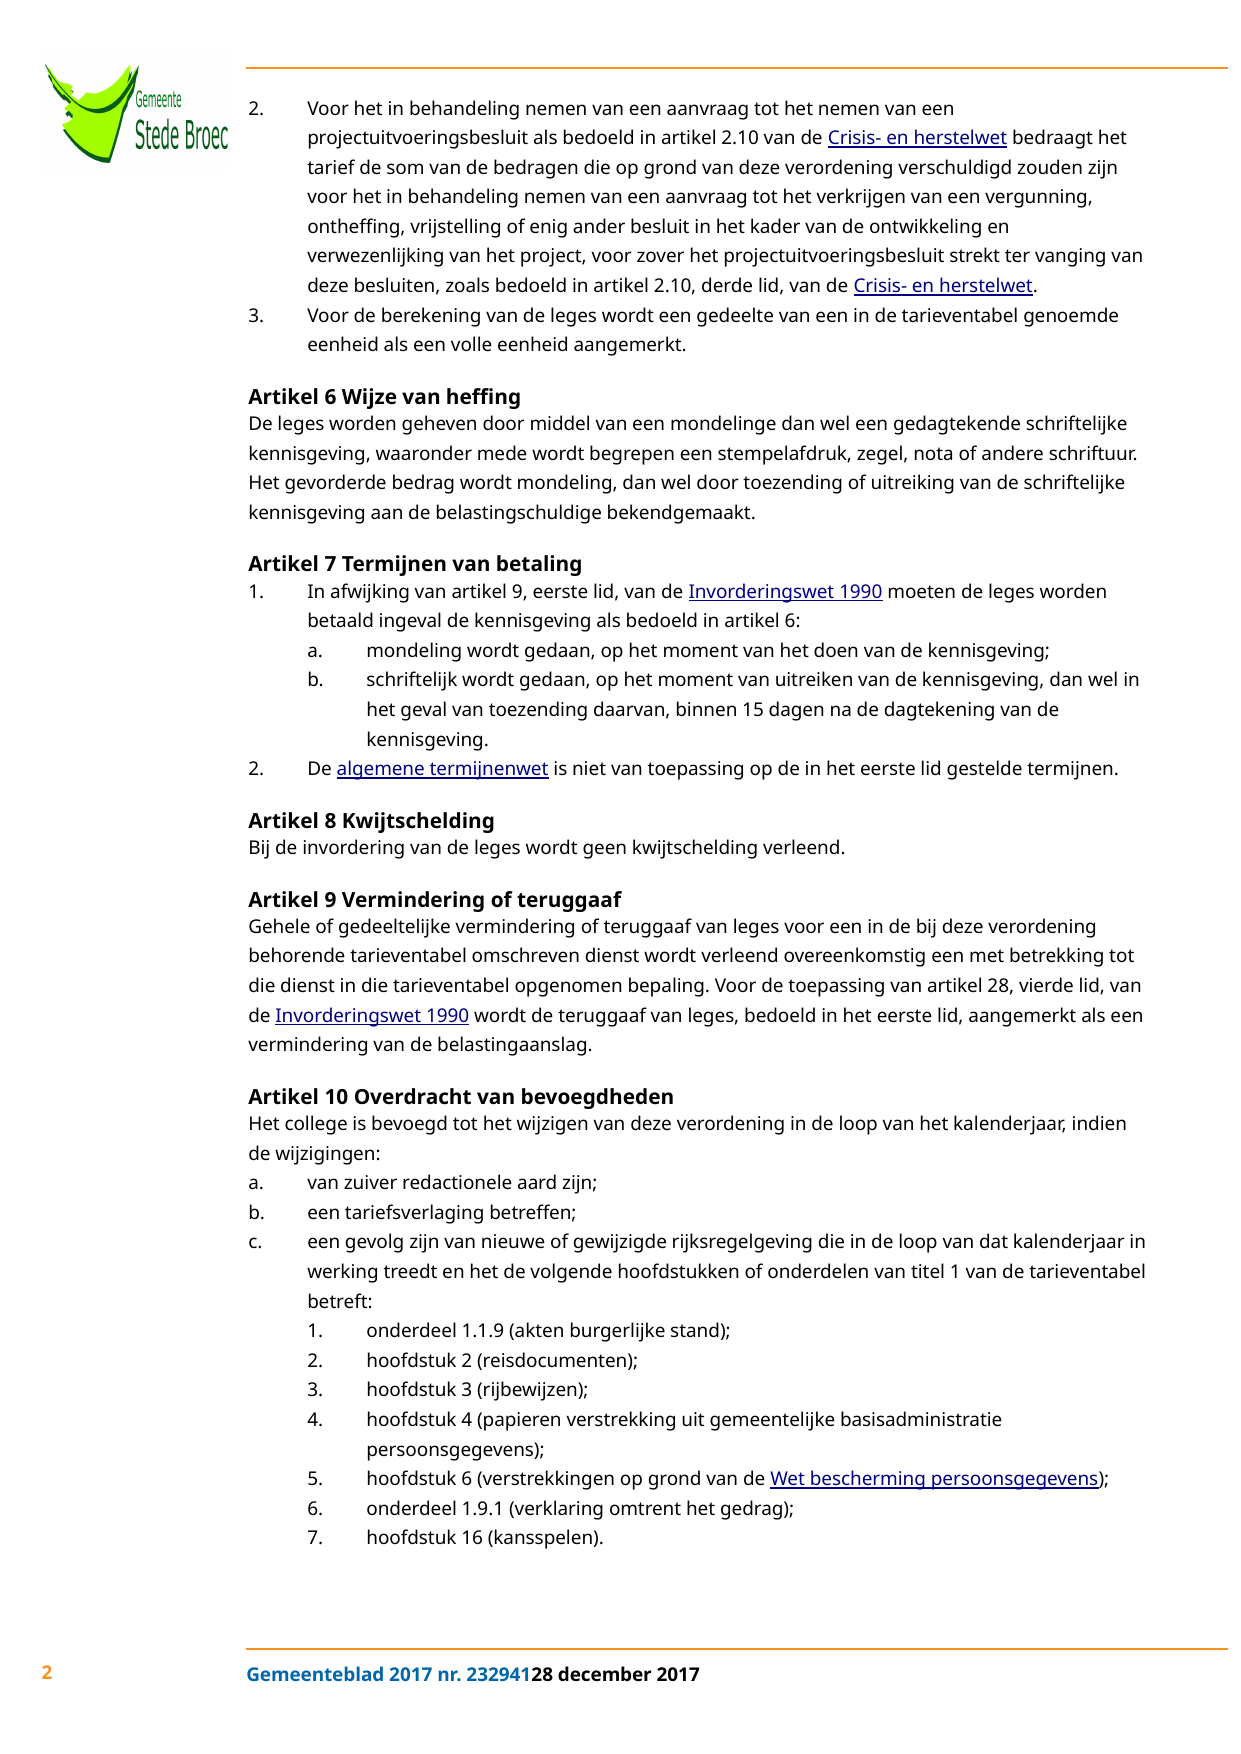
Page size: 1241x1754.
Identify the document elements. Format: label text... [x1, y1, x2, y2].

list schriftelijk wordt gedaan, op het moment van uitreiken van de kennisgeving, dan wel in het geval van toezending daarvan, binnen 15 dagen na de dagtekening van de kennisgeving. [307, 667, 1152, 752]
text Artikel 8 Kwijtschelding [248, 806, 1152, 834]
text Het college is bevoegd tot het wijzigen van deze verordening in de loop van het kalenderjaar, indien de wijzigingen: [248, 1110, 1152, 1166]
text Bij de invordering van de leges wordt geen kwijtschelding verleend. [248, 834, 1152, 860]
list hoofdstuk 16 (kansspelen). [307, 1524, 1152, 1550]
text Artikel 7 Termijnen van betaling [248, 549, 1152, 578]
list Voor de berekening van de leges wordt een gedeelte van een in de tarieventabel genoemde eenheid als een volle eenheid aangemerkt. [248, 302, 1152, 357]
list een tariefsverlaging betreffen; [248, 1199, 1152, 1225]
list In afwijking van artikel 9, eerste lid, van de Invorderingswet 1990 moeten de leges worden betaald ingeval de kennisgeving als bedoeld in artikel 6: [248, 578, 1152, 633]
list van zuiver redactionele aard zijn; [248, 1169, 1152, 1195]
list hoofdstuk 4 (papieren verstrekking uit gemeentelijke basisadministratie persoonsgegevens); [307, 1406, 1152, 1461]
list De algemene termijnenwet is niet van toepassing op de in het eerste lid gestelde termijnen. [248, 755, 1152, 781]
list onderdeel 1.9.1 (verklaring omtrent het gedrag); [307, 1495, 1152, 1521]
text Gehele of gedeeltelijke vermindering of teruggaaf van leges voor een in de bij deze verordening behorende tarieventabel omschreven dienst wordt verleend overeenkomstig een met betrekking tot die dienst in die tarieventabel opgenomen bepaling. Voor de toepassing van artikel 28, vierde lid, van de Invorderingswet 1990 wordt de teruggaaf van leges, bedoeld in het eerste lid, aangemerkt als een vermindering van de belastingaanslag. [248, 913, 1152, 1057]
list hoofdstuk 2 (reisdocumenten); [307, 1347, 1152, 1373]
list een gevolg zijn van nieuwe of gewijzigde rijksregelgeving die in de loop van dat kalenderjaar in werking treedt en het de volgende hoofdstukken of onderdelen van titel 1 van de tarieventabel betreft: [248, 1229, 1152, 1313]
text Artikel 10 Overdracht van bevoegdheden [248, 1082, 1152, 1110]
text Artikel 6 Wijze van heffing [248, 382, 1152, 410]
text Artikel 9 Vermindering of teruggaaf [248, 885, 1152, 913]
list hoofdstuk 3 (rijbewijzen); [307, 1377, 1152, 1402]
picture [41, 47, 231, 172]
text De leges worden geheven door middel van een mondelinge dan wel een gedagtekende schriftelijke kennisgeving, waaronder mede wordt begrepen een stempelafdruk, zegel, nota of andere schriftuur. Het gevorderde bedrag wordt mondeling, dan wel door toezending of uitreiking van de schriftelijke kennisgeving aan de belastingschuldige bekendgemaakt. [248, 410, 1152, 525]
list Voor het in behandeling nemen van een aanvraag tot het nemen van een projectuitvoeringsbesluit als bedoeld in artikel 2.10 van de Crisis- en herstelwet bedraagt het tarief de som van de bedragen die op grond van deze verordening verschuldigd zouden zijn voor het in behandeling nemen van een aanvraag tot het verkrijgen van een vergunning, ontheffing, vrijstelling of enig ander besluit in het kader van de ontwikkeling en verwezenlijking van het project, voor zover het projectuitvoeringsbesluit strekt ter vanging van deze besluiten, zoals bedoeld in artikel 2.10, derde lid, van de Crisis- en herstelwet. [248, 95, 1152, 298]
list mondeling wordt gedaan, op het moment van het doen van de kennisgeving; [307, 637, 1152, 663]
list onderdeel 1.1.9 (akten burgerlijke stand); [307, 1317, 1152, 1343]
list hoofdstuk 6 (verstrekkingen op grond van de Wet bescherming persoonsgegevens); [307, 1465, 1152, 1491]
